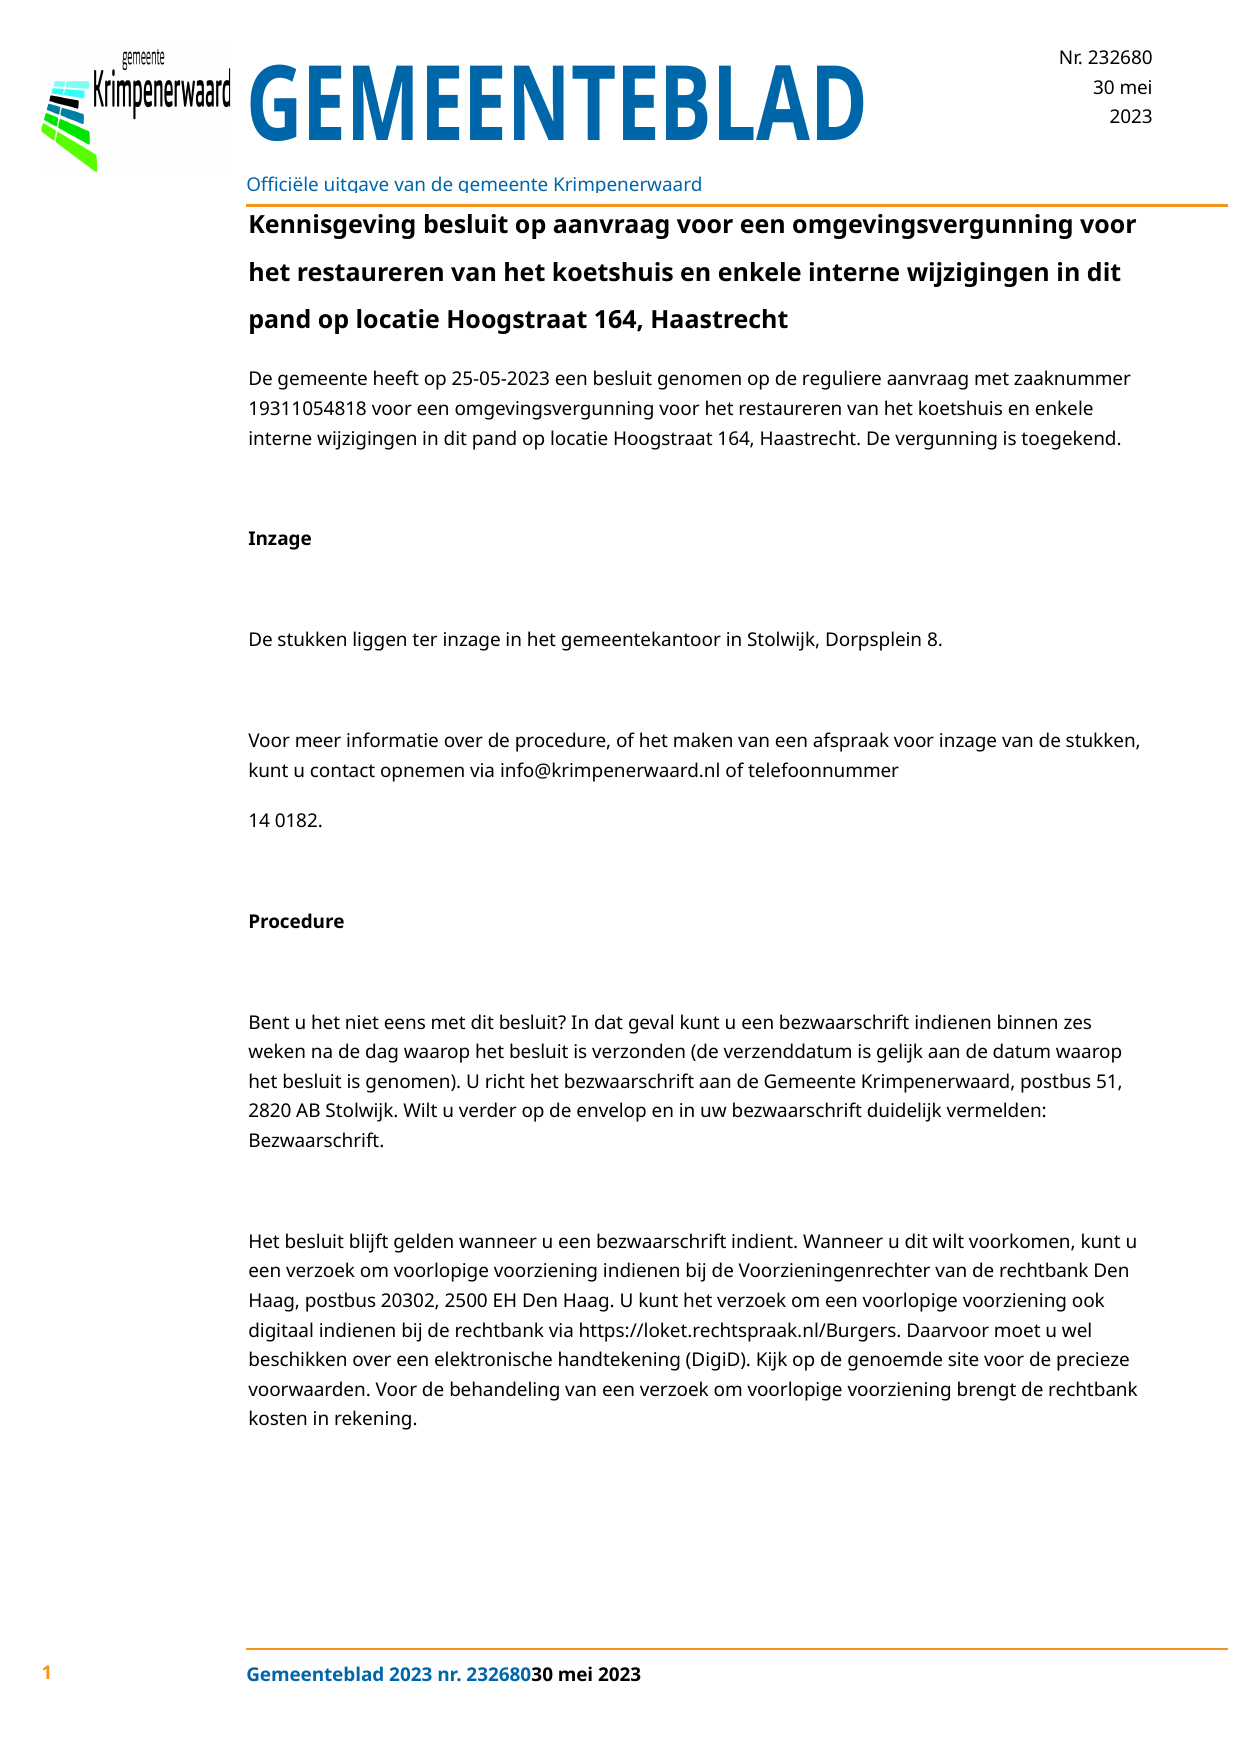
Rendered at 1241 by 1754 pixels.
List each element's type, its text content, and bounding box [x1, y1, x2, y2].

text 14 0182. [248, 807, 1152, 833]
text De gemeente heeft op 25-05-2023 een besluit genomen op de reguliere aanvraag met zaaknummer 19311054818 voor een omgevingsvergunning voor het restaureren van het koetshuis en enkele interne wijzigingen in dit pand op locatie Hoogstraat 164, Haastrecht. De vergunning is toegekend. [248, 366, 1152, 450]
text Kennisgeving besluit op aanvraag voor een omgevingsvergunning voor het restaureren van het koetshuis en enkele interne wijzigingen in dit pand op locatie Hoogstraat 164, Haastrecht [248, 207, 1152, 336]
text Voor meer informatie over de procedure, of het maken van een afspraak voor inzage van de stukken, kunt u contact opnemen via info@krimpenerwaard.nl of telefoonnummer [248, 727, 1152, 782]
text Het besluit blijft gelden wanneer u een bezwaarschrift indient. Wanneer u dit wilt voorkomen, kunt u een verzoek om voorlopige voorziening indienen bij de Voorzieningenrechter van de rechtbank Den Haag, postbus 20302, 2500 EH Den Haag. U kunt het verzoek om een voorlopige voorziening ook digitaal indienen bij de rechtbank via https://loket.rechtspraak.nl/Burgers. Daarvoor moet u wel beschikken over een elektronische handtekening (DigiD). Kijk op de genoemde site voor de precieze voorwaarden. Voor de behandeling van een verzoek om voorlopige voorziening brengt de rechtbank kosten in rekening. [248, 1228, 1152, 1431]
text De stukken liggen ter inzage in het gemeentekantoor in Stolwijk, Dorpsplein 8. [248, 626, 1152, 652]
text Procedure [248, 908, 1152, 934]
text Bent u het niet eens met dit besluit? In dat geval kunt u een bezwaarschrift indienen binnen zes weken na de dag waarop het besluit is verzonden (de verzenddatum is gelijk aan de datum waarop het besluit is genomen). U richt het bezwaarschrift aan de Gemeente Krimpenerwaard, postbus 51, 2820 AB Stolwijk. Wilt u verder op de envelop en in uw bezwaarschrift duidelijk vermelden: Bezwaarschrift. [248, 1009, 1152, 1153]
picture [41, 47, 231, 172]
text Inzage [248, 526, 1152, 551]
